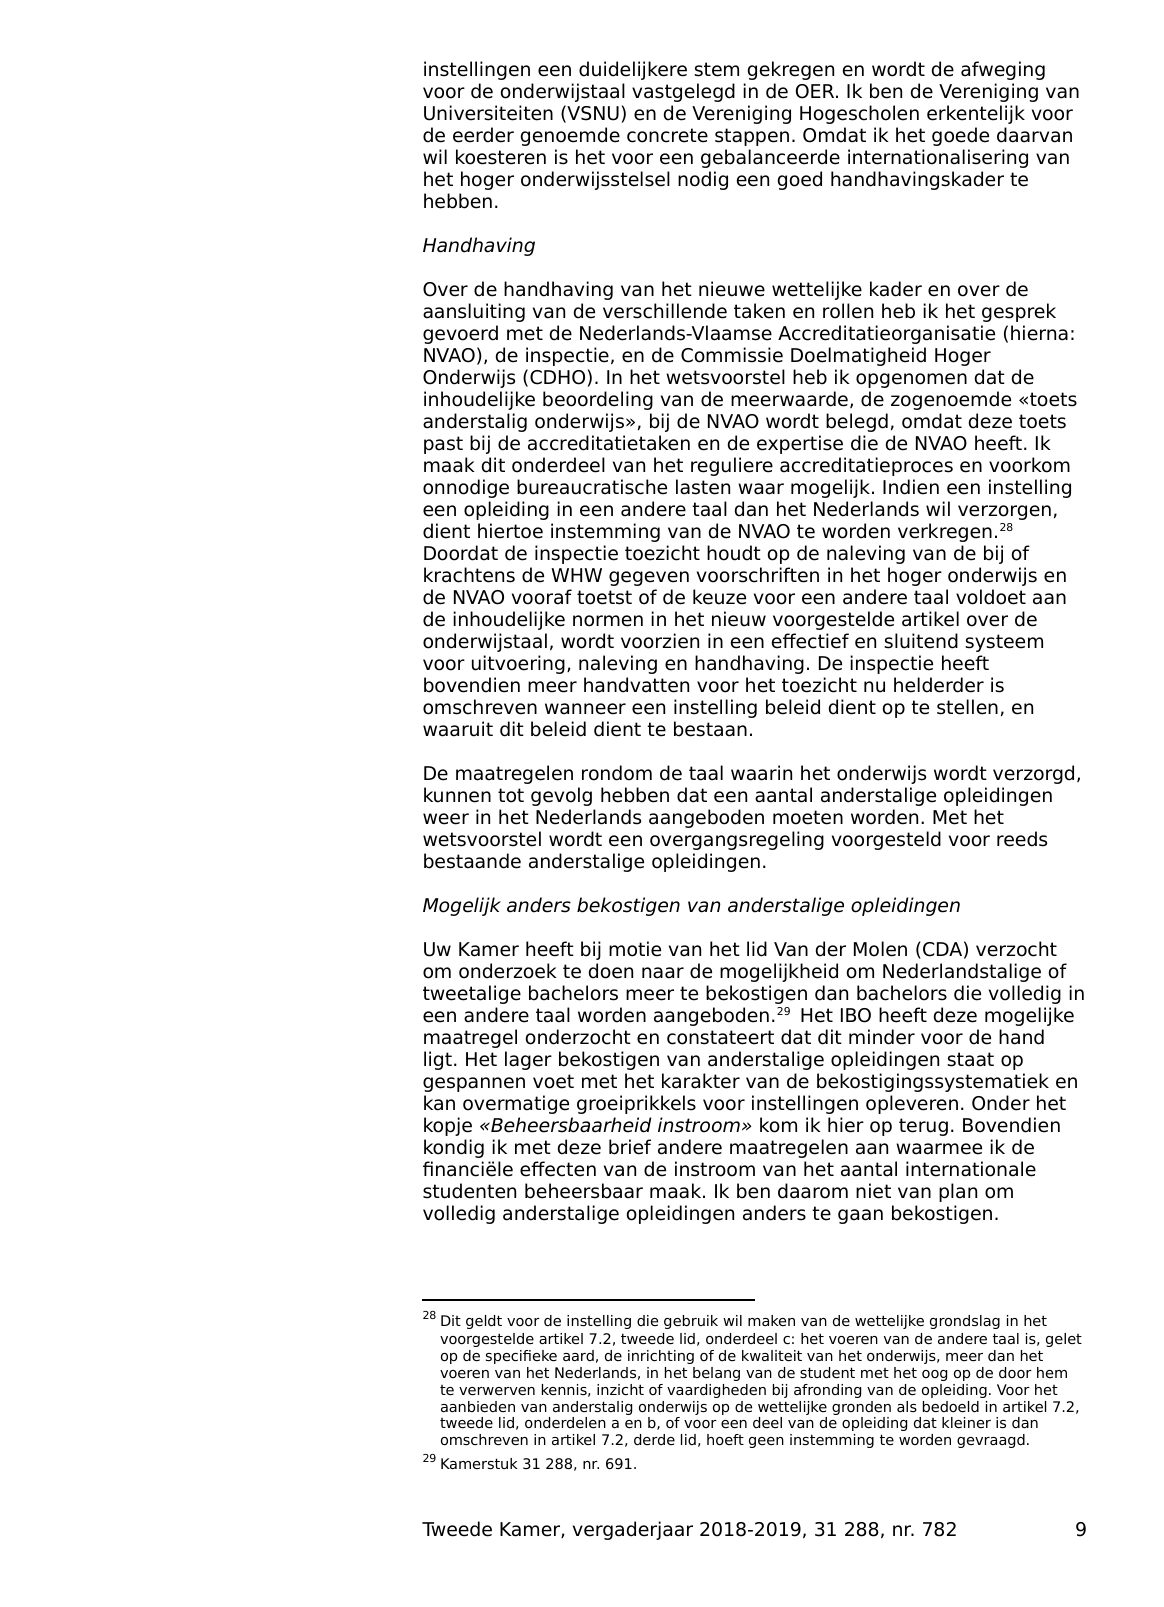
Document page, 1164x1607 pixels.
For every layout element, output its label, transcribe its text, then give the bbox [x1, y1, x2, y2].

subtitle Handhaving [422, 235, 1087, 257]
text Over de handhaving van het nieuwe wettelijke kader en over de aansluiting van de verschillende taken en rollen heb ik het gesprek gevoerd met de Nederlands-Vlaamse Accreditatieorganisatie (hierna: NVAO), de inspectie, en de Commissie Doelmatigheid Hoger Onderwijs (CDHO). In het wetsvoorstel heb ik opgenomen dat de inhoudelijke beoordeling van de meerwaarde, de zogenoemde «toets anderstalig onderwijs», bij de NVAO wordt belegd, omdat deze toets past bij de accreditatietaken en de expertise die de NVAO heeft. Ik maak dit onderdeel van het reguliere accreditatieproces en voorkom onnodige bureaucratische lasten waar mogelijk. Indien een instelling een opleiding in een andere taal dan het Nederlands wil verzorgen, dient hiertoe instemming van de NVAO te worden verkregen. Doordat de inspectie toezicht houdt op de naleving van de bij of krachtens de WHW gegeven voorschriften in het hoger onderwijs en de NVAO vooraf toetst of de keuze voor een andere taal voldoet aan de inhoudelijke normen in het nieuw voorgestelde artikel over de onderwijstaal, wordt voorzien in een effectief en sluitend systeem voor uitvoering, naleving en handhaving. De inspectie heeft bovendien meer handvatten voor het toezicht nu helderder is omschreven wanneer een instelling beleid dient op te stellen, en waaruit dit beleid dient te bestaan. [422, 279, 1087, 741]
text Uw Kamer heeft bij motie van het lid Van der Molen (CDA) verzocht om onderzoek te doen naar de mogelijkheid om Nederlandstalige of tweetalige bachelors meer te bekostigen dan bachelors die volledig in een andere taal worden aangeboden. Het IBO heeft deze mogelijke maatregel onderzocht en constateert dat dit minder voor de hand ligt. Het lager bekostigen van anderstalige opleidingen staat op gespannen voet met het karakter van de bekostigingssystematiek en kan overmatige groeiprikkels voor instellingen opleveren. Onder het kopje «Beheersbaarheid instroom» kom ik hier op terug. Bovendien kondig ik met deze brief andere maatregelen aan waarmee ik de financiële effecten van de instroom van het aantal internationale studenten beheersbaar maak. Ik ben daarom niet van plan om volledig anderstalige opleidingen anders te gaan bekostigen. [422, 939, 1087, 1225]
text instellingen een duidelijkere stem gekregen en wordt de afweging voor de onderwijstaal vastgelegd in de OER. Ik ben de Vereniging van Universiteiten (VSNU) en de Vereniging Hogescholen erkentelijk voor de eerder genoemde concrete stappen. Omdat ik het goede daarvan wil koesteren is het voor een gebalanceerde internationalisering van het hoger onderwijsstelsel nodig een goed handhavingskader te hebben. [422, 59, 1087, 213]
text Dit geldt voor de instelling die gebruik wil maken van de wettelijke grondslag in het voorgestelde artikel 7.2, tweede lid, onderdeel c: het voeren van de andere taal is, gelet op de specifieke aard, de inrichting of de kwaliteit van het onderwijs, meer dan het voeren van het Nederlands, in het belang van de student met het oog op de door hem te verwerven kennis, inzicht of vaardigheden bij afronding van de opleiding. Voor het aanbieden van anderstalig onderwijs op de wettelijke gronden als bedoeld in artikel 7.2, tweede lid, onderdelen a en b, of voor een deel van de opleiding dat kleiner is dan omschreven in artikel 7.2, derde lid, hoeft geen instemming te worden gevraagd. [422, 1309, 1087, 1449]
text Kamerstuk 31 288, nr. 691. [422, 1452, 1087, 1474]
text De maatregelen rondom de taal waarin het onderwijs wordt verzorgd, kunnen tot gevolg hebben dat een aantal anderstalige opleidingen weer in het Nederlands aangeboden moeten worden. Met het wetsvoorstel wordt een overgangsregeling voorgesteld voor reeds bestaande anderstalige opleidingen. [422, 763, 1087, 873]
subtitle Mogelijk anders bekostigen van anderstalige opleidingen [422, 895, 1087, 917]
